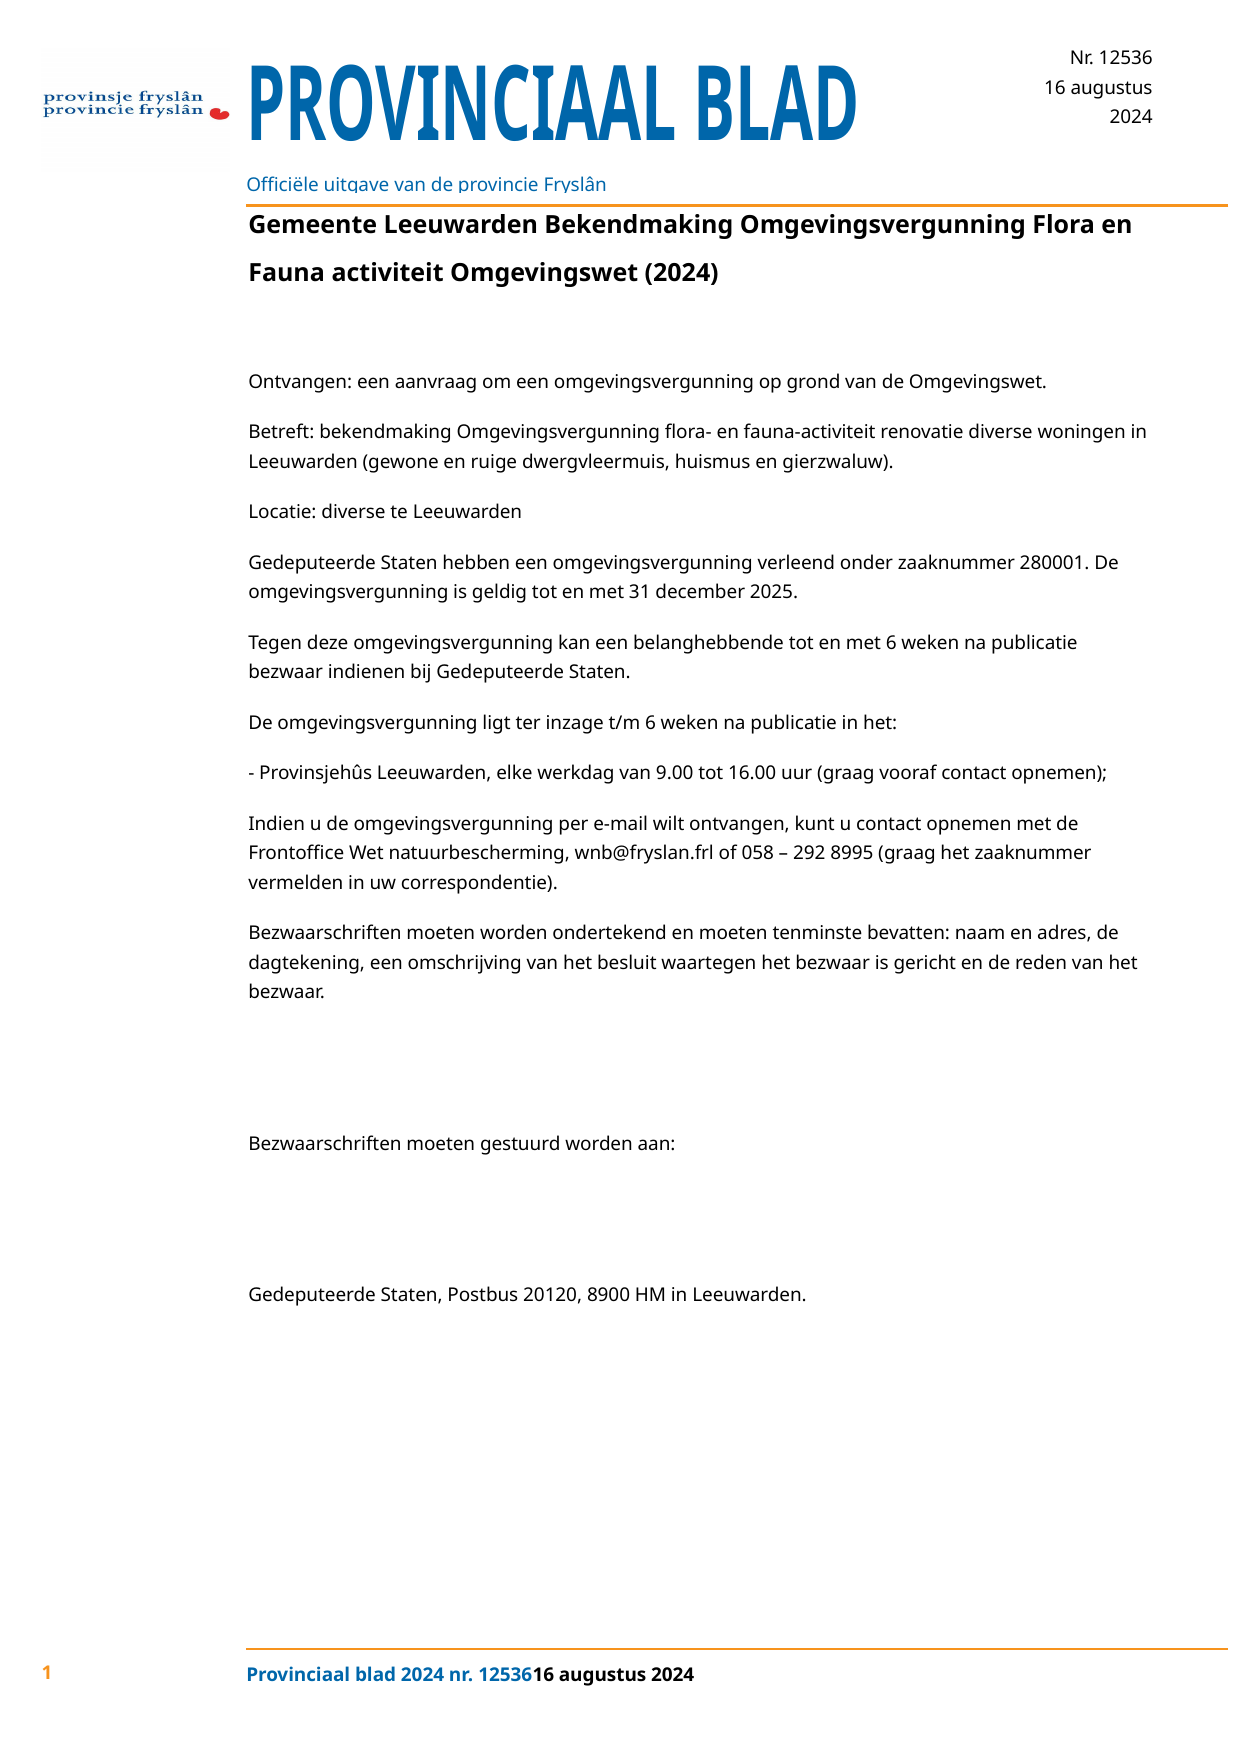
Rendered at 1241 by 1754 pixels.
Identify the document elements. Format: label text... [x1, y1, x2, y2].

text Bezwaarschriften moeten gestuurd worden aan: [248, 1130, 1152, 1156]
text De omgevingsvergunning ligt ter inzage t/m 6 weken na publicatie in het: [248, 709, 1152, 735]
text Gemeente Leeuwarden Bekendmaking Omgevingsvergunning Flora en Fauna activiteit Omgevingswet (2024) [248, 207, 1152, 288]
text Indien u de omgevingsvergunning per e-mail wilt ontvangen, kunt u contact opnemen met de Frontoffice Wet natuurbescherming, wnb@fryslan.frl of 058 – 292 8995 (graag het zaaknummer vermelden in uw correspondentie). [248, 810, 1152, 895]
text Bezwaarschriften moeten worden ondertekend en moeten tenminste bevatten: naam en adres, de dagtekening, een omschrijving van het besluit waartegen het bezwaar is gericht en de reden van het bezwaar. [248, 919, 1152, 1004]
text Betreft: bekendmaking Omgevingsvergunning flora- en fauna-activiteit renovatie diverse woningen in Leeuwarden (gewone en ruige dwergvleermuis, huismus en gierzwaluw). [248, 419, 1152, 474]
text Gedeputeerde Staten hebben een omgevingsvergunning verleend onder zaaknummer 280001. De omgevingsvergunning is geldig tot en met 31 december 2025. [248, 549, 1152, 604]
text - Provinsjehûs Leeuwarden, elke werkdag van 9.00 tot 16.00 uur (graag vooraf contact opnemen); [248, 759, 1152, 785]
text Tegen deze omgevingsvergunning kan een belanghebbende tot en met 6 weken na publicatie bezwaar indienen bij Gedeputeerde Staten. [248, 629, 1152, 684]
text Gedeputeerde Staten, Postbus 20120, 8900 HM in Leeuwarden. [248, 1281, 1152, 1307]
text Ontvangen: een aanvraag om een omgevingsvergunning op grond van de Omgevingswet. [248, 368, 1152, 394]
picture [41, 47, 231, 172]
text Locatie: diverse te Leeuwarden [248, 499, 1152, 524]
